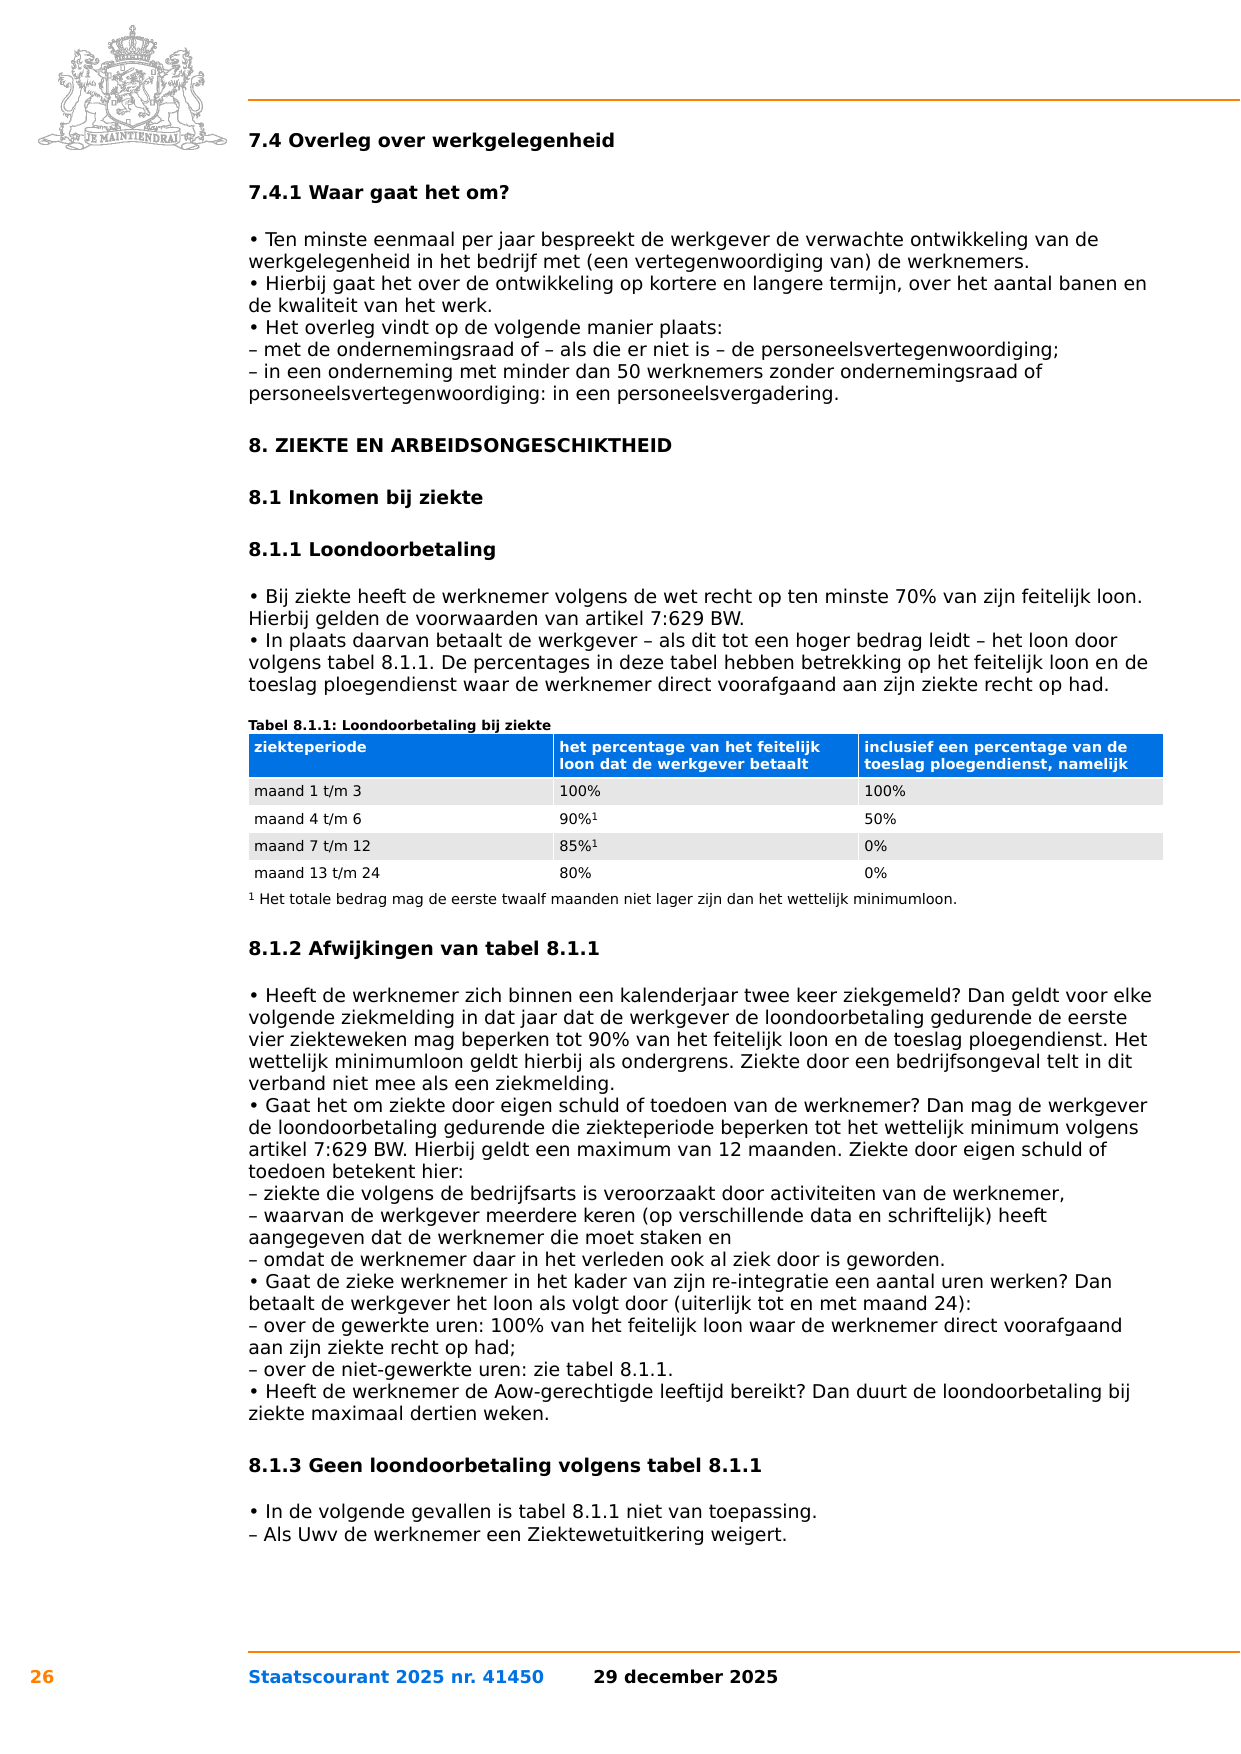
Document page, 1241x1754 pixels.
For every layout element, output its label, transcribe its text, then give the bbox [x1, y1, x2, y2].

text – met de ondernemingsraad of – als die er niet is – de personeelsvertegenwoordiging; [248, 339, 1163, 361]
text – waarvan de werkgever meerdere keren (op verschillende data en schriftelijk) heeft aangegeven dat de werknemer die moet staken en [248, 1205, 1163, 1249]
subtitle 7.4.1 Waar gaat het om? [248, 182, 1163, 204]
text • Gaat de zieke werknemer in het kader van zijn re-integratie een aantal uren werken? Dan betaalt de werkgever het loon als volgt door (uiterlijk tot en met maand 24): [248, 1271, 1163, 1314]
text • Heeft de werknemer de Aow-gerechtigde leeftijd bereikt? Dan duurt de loondoorbetaling bij ziekte maximaal dertien weken. [248, 1381, 1163, 1424]
table_cell 85%1 [554, 833, 858, 860]
text • Hierbij gaat het over de ontwikkeling op kortere en langere termijn, over het aantal banen en de kwaliteit van het werk. [248, 273, 1163, 317]
table_cell 0% [859, 861, 1163, 887]
text – over de niet-gewerkte uren: zie tabel 8.1.1. [248, 1358, 1163, 1381]
table_cell 90%1 [554, 806, 858, 832]
subtitle 8.1.1 Loondoorbetaling [248, 539, 1163, 561]
text – omdat de werknemer daar in het verleden ook al ziek door is geworden. [248, 1249, 1163, 1271]
subtitle 8. ZIEKTE EN ARBEIDSONGESCHIKTHEID [248, 435, 1163, 457]
table_cell ziekteperiode [249, 734, 553, 777]
table_cell inclusief een percentage van de toeslag ploegendienst, namelijk [859, 734, 1163, 777]
subtitle 7.4 Overleg over werkgelegenheid [248, 130, 1163, 152]
table_cell 1 Het totale bedrag mag de eerste twaalf maanden niet lager zijn dan het wettelijk minimumloon. [248, 888, 1163, 908]
text – ziekte die volgens de bedrijfsarts is veroorzaakt door activiteiten van de werknemer, [248, 1183, 1163, 1205]
text – over de gewerkte uren: 100% van het feitelijk loon waar de werknemer direct voorafgaand aan zijn ziekte recht op had; [248, 1314, 1163, 1358]
text – in een onderneming met minder dan 50 werknemers zonder ondernemingsraad of personeelsvertegenwoordiging: in een personeelsvergadering. [248, 361, 1163, 405]
text • In plaats daarvan betaalt de werkgever – als dit tot een hoger bedrag leidt – het loon door volgens tabel 8.1.1. De percentages in deze tabel hebben betrekking op het feitelijk loon en de toeslag ploegendienst waar de werknemer direct voorafgaand aan zijn ziekte recht op had. [248, 629, 1163, 696]
subtitle 8.1.2 Afwijkingen van tabel 8.1.1 [248, 938, 1163, 960]
text • In de volgende gevallen is tabel 8.1.1 niet van toepassing. [248, 1501, 1163, 1523]
table_cell 100% [859, 779, 1163, 805]
picture [38, 25, 227, 150]
text • Het overleg vindt op de volgende manier plaats: [248, 317, 1163, 339]
table_cell 100% [554, 779, 858, 805]
text – Als Uwv de werknemer een Ziektewetuitkering weigert. [248, 1523, 1163, 1545]
text • Gaat het om ziekte door eigen schuld of toedoen van de werknemer? Dan mag de werkgever de loondoorbetaling gedurende die ziekteperiode beperken tot het wettelijk minimum volgens artikel 7:629 BW. Hierbij geldt een maximum van 12 maanden. Ziekte door eigen schuld of toedoen betekent hier: [248, 1095, 1163, 1183]
table_cell maand 7 t/m 12 [249, 833, 553, 860]
text • Heeft de werknemer zich binnen een kalenderjaar twee keer ziekgemeld? Dan geldt voor elke volgende ziekmelding in dat jaar dat de werkgever de loondoorbetaling gedurende de eerste vier ziekteweken mag beperken tot 90% van het feitelijk loon en de toeslag ploegendienst. Het wettelijk minimumloon geldt hierbij als ondergrens. Ziekte door een bedrijfsongeval telt in dit verband niet mee als een ziekmelding. [248, 985, 1163, 1095]
table_cell maand 13 t/m 24 [249, 861, 553, 887]
table_cell maand 4 t/m 6 [249, 806, 553, 832]
table_cell maand 1 t/m 3 [249, 779, 553, 805]
text • Bij ziekte heeft de werknemer volgens de wet recht op ten minste 70% van zijn feitelijk loon. Hierbij gelden de voorwaarden van artikel 7:629 BW. [248, 586, 1163, 629]
table_header Tabel 8.1.1: Loondoorbetaling bij ziekte [248, 718, 1163, 733]
table_cell het percentage van het feitelijk loon dat de werkgever betaalt [554, 734, 858, 777]
table_cell 80% [554, 861, 858, 887]
table_cell 50% [859, 806, 1163, 832]
table_cell 0% [859, 833, 1163, 860]
subtitle 8.1.3 Geen loondoorbetaling volgens tabel 8.1.1 [248, 1454, 1163, 1476]
subtitle 8.1 Inkomen bij ziekte [248, 487, 1163, 509]
text • Ten minste eenmaal per jaar bespreekt de werkgever de verwachte ontwikkeling van de werkgelegenheid in het bedrijf met (een vertegenwoordiging van) de werknemers. [248, 229, 1163, 273]
